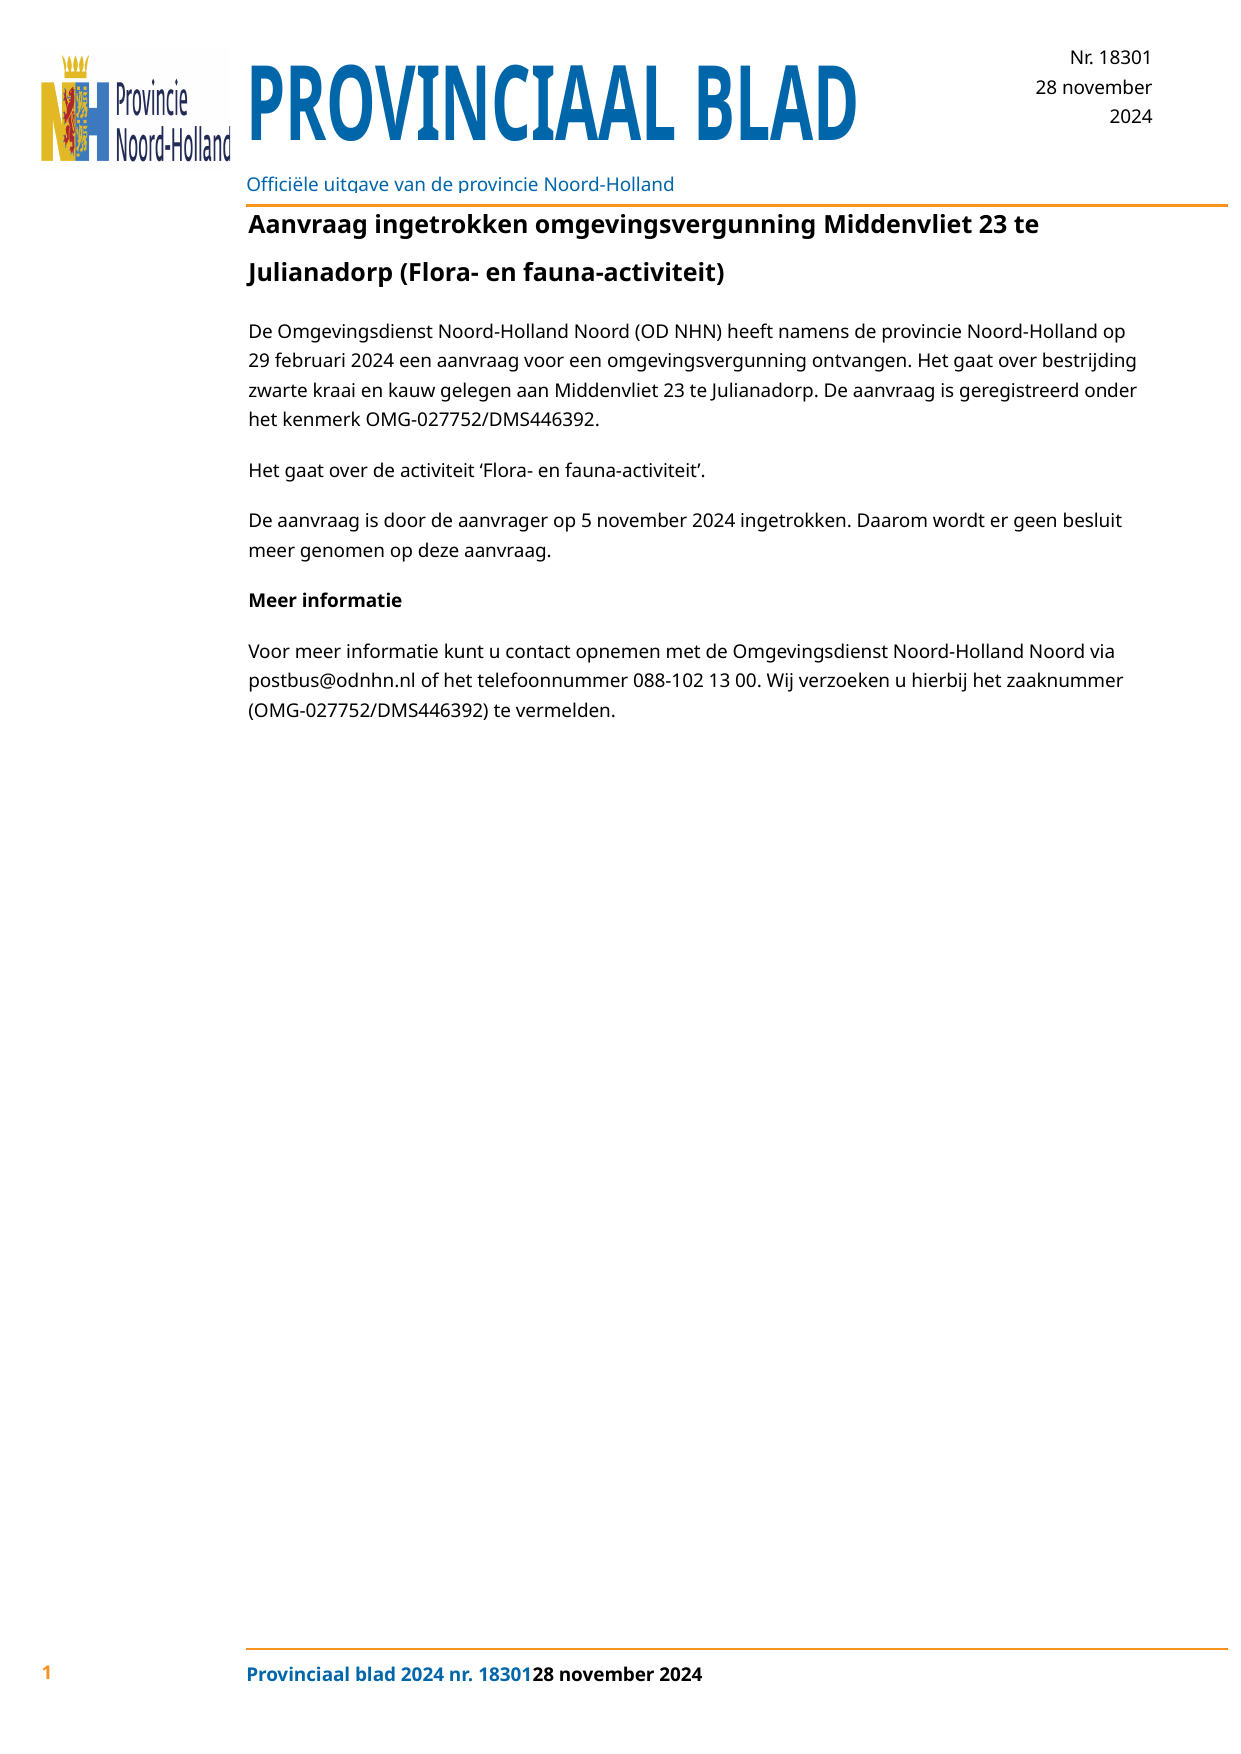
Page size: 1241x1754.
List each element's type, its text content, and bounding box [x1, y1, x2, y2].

text De aanvraag is door de aanvrager op 5 november 2024 ingetrokken. Daarom wordt er geen besluit meer genomen op deze aanvraag. [248, 507, 1152, 563]
picture [41, 47, 231, 172]
text Aanvraag ingetrokken omgevingsvergunning Middenvliet 23 te Julianadorp (Flora- en fauna-activiteit) [248, 207, 1152, 288]
text Meer informatie [248, 587, 1152, 613]
text Het gaat over de activiteit ‘Flora- en fauna-activiteit’. [248, 457, 1152, 483]
text Voor meer informatie kunt u contact opnemen met de Omgevingsdienst Noord-Holland Noord via postbus@odnhn.nl of het telefoonnummer 088-102 13 00. Wij verzoeken u hierbij het zaaknummer (OMG-027752/DMS446392) te vermelden. [248, 638, 1152, 723]
text De Omgevingsdienst Noord-Holland Noord (OD NHN) heeft namens de provincie Noord-Holland op 29 februari 2024 een aanvraag voor een omgevingsvergunning ontvangen. Het gaat over bestrijding zwarte kraai en kauw gelegen aan Middenvliet 23 te Julianadorp. De aanvraag is geregistreerd onder het kenmerk OMG-027752/DMS446392. [248, 318, 1152, 432]
